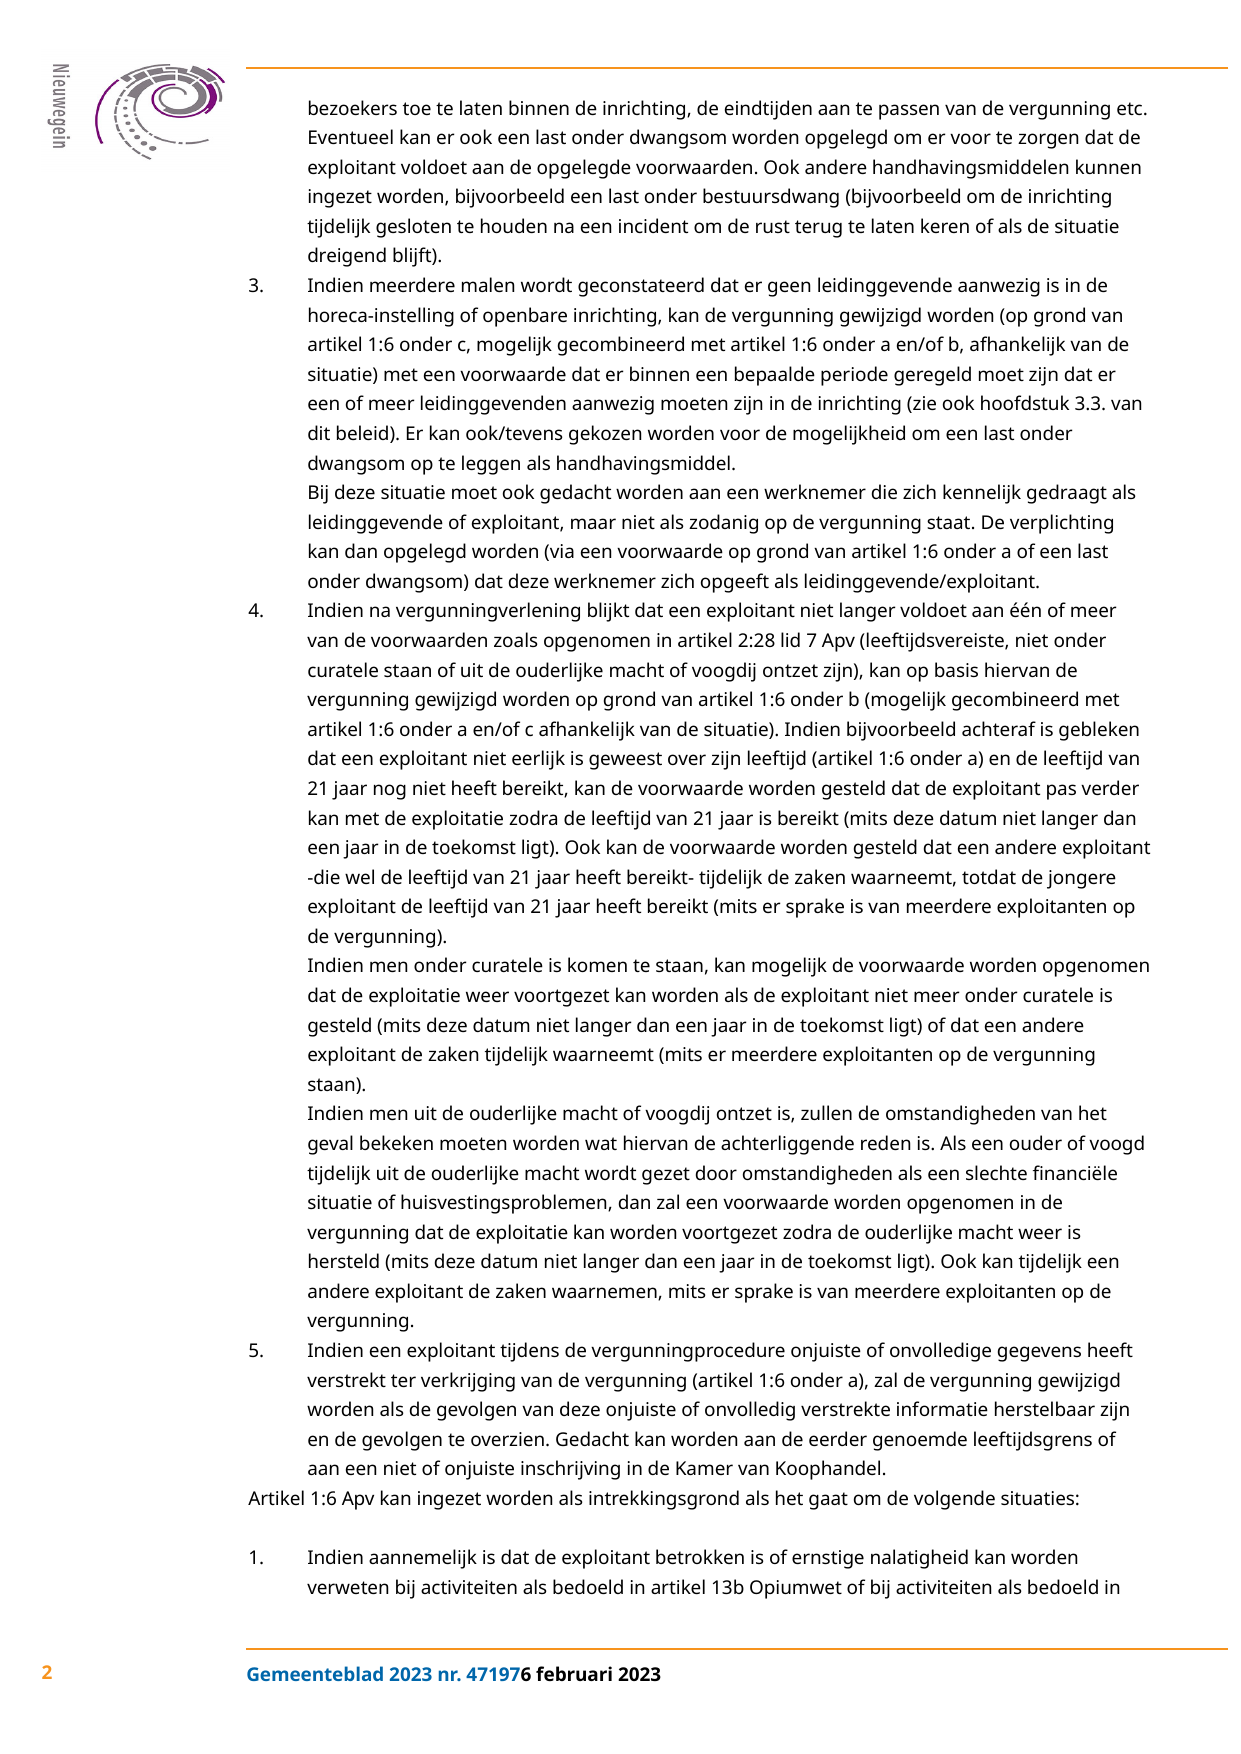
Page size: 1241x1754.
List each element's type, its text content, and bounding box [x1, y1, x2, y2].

list Indien na vergunningverlening blijkt dat een exploitant niet langer voldoet aan één of meer van de voorwaarden zoals opgenomen in artikel 2:28 lid 7 Apv (leeftijdsvereiste, niet onder curatele staan of uit de ouderlijke macht of voogdij ontzet zijn), kan op basis hiervan de vergunning gewijzigd worden op grond van artikel 1:6 onder b (mogelijk gecombineerd met artikel 1:6 onder a en/of c afhankelijk van de situatie). Indien bijvoorbeeld achteraf is gebleken dat een exploitant niet eerlijk is geweest over zijn leeftijd (artikel 1:6 onder a) en de leeftijd van 21 jaar nog niet heeft bereikt, kan de voorwaarde worden gesteld dat de exploitant pas verder kan met de exploitatie zodra de leeftijd van 21 jaar is bereikt (mits deze datum niet langer dan een jaar in de toekomst ligt). Ook kan de voorwaarde worden gesteld dat een andere exploitant -die wel de leeftijd van 21 jaar heeft bereikt- tijdelijk de zaken waarneemt, totdat de jongere exploitant de leeftijd van 21 jaar heeft bereikt (mits er sprake is van meerdere exploitanten op de vergunning). [248, 598, 1152, 949]
list Indien men uit de ouderlijke macht of voogdij ontzet is, zullen de omstandigheden van het geval bekeken moeten worden wat hiervan de achterliggende reden is. Als een ouder of voogd tijdelijk uit de ouderlijke macht wordt gezet door omstandigheden als een slechte financiële situatie of huisvestingsproblemen, dan zal een voorwaarde worden opgenomen in de vergunning dat de exploitatie kan worden voortgezet zodra de ouderlijke macht weer is hersteld (mits deze datum niet langer dan een jaar in de toekomst ligt). Ook kan tijdelijk een andere exploitant de zaken waarnemen, mits er sprake is van meerdere exploitanten op de vergunning. [248, 1101, 1152, 1333]
list Indien men onder curatele is komen te staan, kan mogelijk de voorwaarde worden opgenomen dat de exploitatie weer voortgezet kan worden als de exploitant niet meer onder curatele is gesteld (mits deze datum niet langer dan een jaar in de toekomst ligt) of dat een andere exploitant de zaken tijdelijk waarneemt (mits er meerdere exploitanten op de vergunning staan). [248, 953, 1152, 1097]
list Indien meerdere malen wordt geconstateerd dat er geen leidinggevende aanwezig is in de horeca-instelling of openbare inrichting, kan de vergunning gewijzigd worden (op grond van artikel 1:6 onder c, mogelijk gecombineerd met artikel 1:6 onder a en/of b, afhankelijk van de situatie) met een voorwaarde dat er binnen een bepaalde periode geregeld moet zijn dat er een of meer leidinggevenden aanwezig moeten zijn in de inrichting (zie ook hoofdstuk 3.3. van dit beleid). Er kan ook/tevens gekozen worden voor de mogelijkheid om een last onder dwangsom op te leggen als handhavingsmiddel. [248, 272, 1152, 476]
list Bij deze situatie moet ook gedacht worden aan een werknemer die zich kennelijk gedraagt als leidinggevende of exploitant, maar niet als zodanig op de vergunning staat. De verplichting kan dan opgelegd worden (via een voorwaarde op grond van artikel 1:6 onder a of een last onder dwangsom) dat deze werknemer zich opgeeft als leidinggevende/exploitant. [248, 479, 1152, 594]
list Indien aannemelijk is dat de exploitant betrokken is of ernstige nalatigheid kan worden verweten bij activiteiten als bedoeld in artikel 13b Opiumwet of bij activiteiten als bedoeld in [248, 1544, 1152, 1600]
list bezoekers toe te laten binnen de inrichting, de eindtijden aan te passen van de vergunning etc. Eventueel kan er ook een last onder dwangsom worden opgelegd om er voor te zorgen dat de exploitant voldoet aan de opgelegde voorwaarden. Ook andere handhavingsmiddelen kunnen ingezet worden, bijvoorbeeld een last onder bestuursdwang (bijvoorbeeld om de inrichting tijdelijk gesloten te houden na een incident om de rust terug te laten keren of als de situatie dreigend blijft). [248, 95, 1152, 268]
picture [41, 47, 231, 172]
list Indien een exploitant tijdens de vergunningprocedure onjuiste of onvolledige gegevens heeft verstrekt ter verkrijging van de vergunning (artikel 1:6 onder a), zal de vergunning gewijzigd worden als de gevolgen van deze onjuiste of onvolledig verstrekte informatie herstelbaar zijn en de gevolgen te overzien. Gedacht kan worden aan de eerder genoemde leeftijdsgrens of aan een niet of onjuiste inschrijving in de Kamer van Koophandel. [248, 1337, 1152, 1481]
text Artikel 1:6 Apv kan ingezet worden als intrekkingsgrond als het gaat om de volgende situaties: [248, 1485, 1152, 1511]
